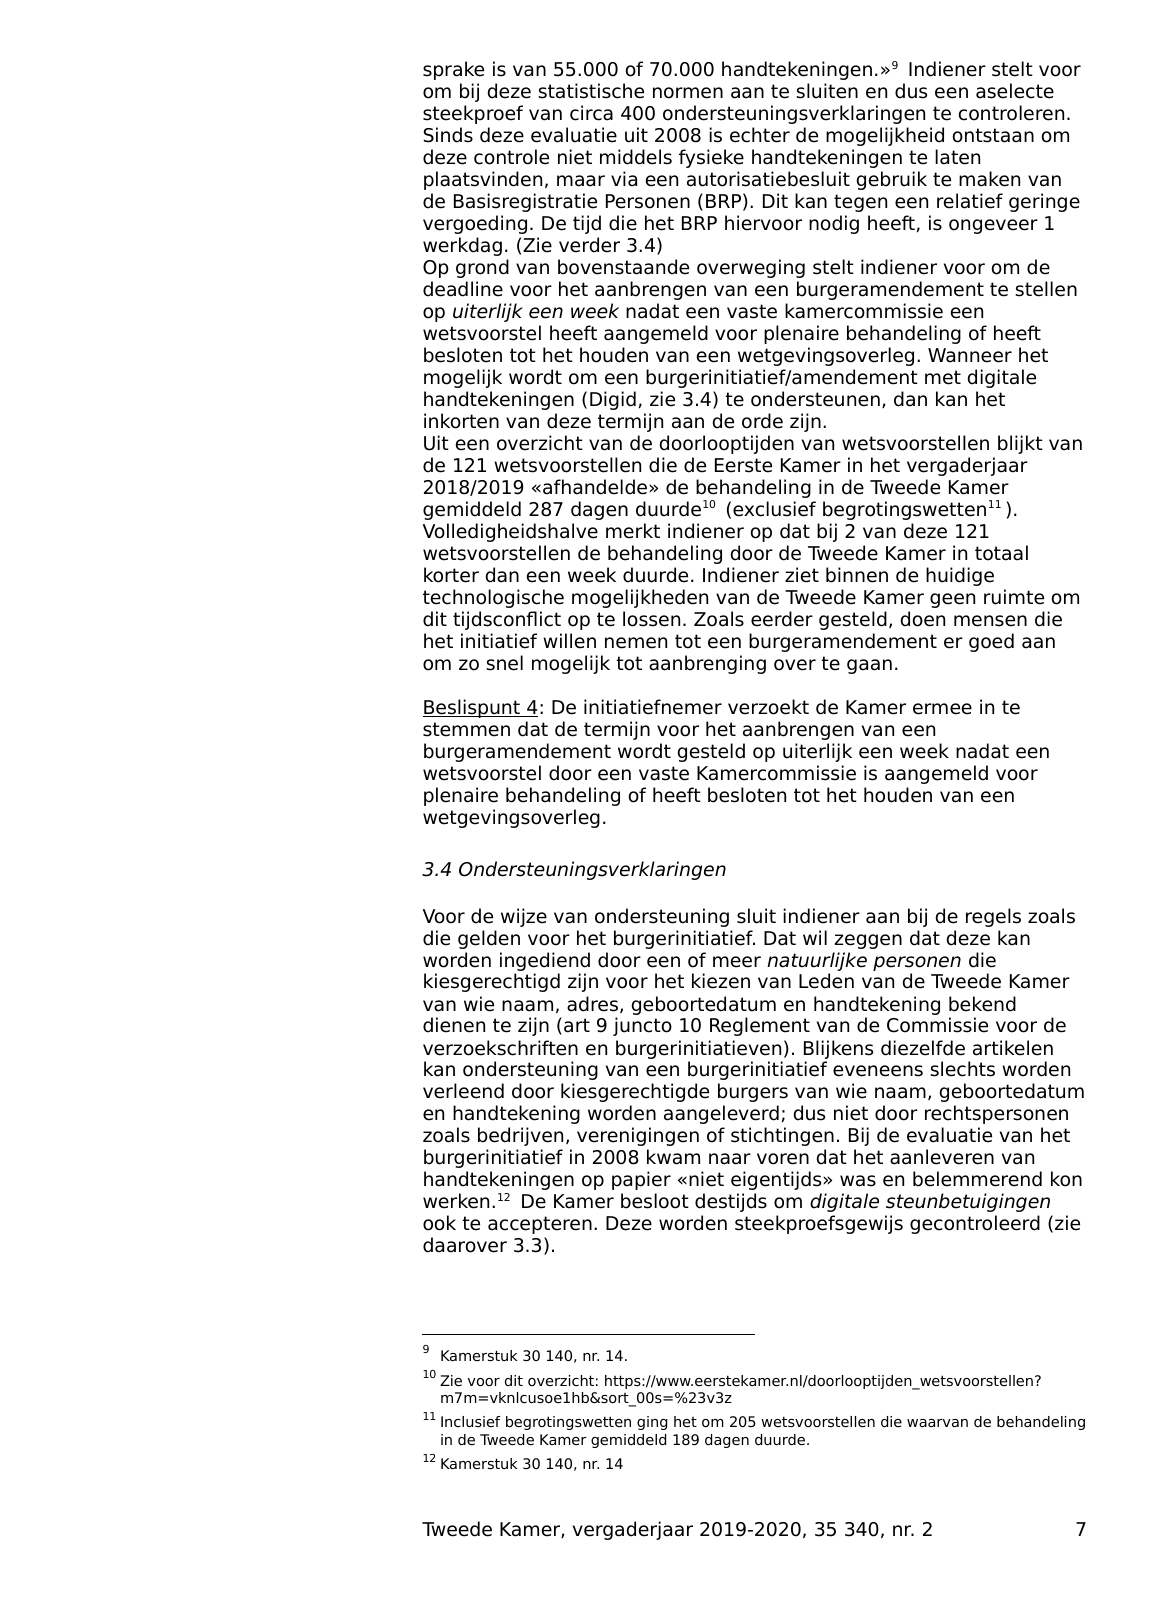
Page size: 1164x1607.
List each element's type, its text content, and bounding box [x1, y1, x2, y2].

text Kamerstuk 30 140, nr. 14. [422, 1343, 1087, 1366]
text sprake is van 55.000 of 70.000 handtekeningen.» Indiener stelt voor om bij deze statistische normen aan te sluiten en dus een aselecte steekproef van circa 400 ondersteuningsverklaringen te controleren. Sinds deze evaluatie uit 2008 is echter de mogelijkheid ontstaan om deze controle niet middels fysieke handtekeningen te laten plaatsvinden, maar via een autorisatiebesluit gebruik te maken van de Basisregistratie Personen (BRP). Dit kan tegen een relatief geringe vergoeding. De tijd die het BRP hiervoor nodig heeft, is ongeveer 1 werkdag. (Zie verder 3.4) [422, 59, 1087, 257]
text Op grond van bovenstaande overweging stelt indiener voor om de deadline voor het aanbrengen van een burgeramendement te stellen op uiterlijk een week nadat een vaste kamercommissie een wetsvoorstel heeft aangemeld voor plenaire behandeling of heeft besloten tot het houden van een wetgevingsoverleg. Wanneer het mogelijk wordt om een burgerinitiatief/amendement met digitale handtekeningen (Digid, zie 3.4) te ondersteunen, dan kan het inkorten van deze termijn aan de orde zijn. [422, 257, 1087, 433]
subtitle 3.4 Ondersteuningsverklaringen [422, 858, 1087, 881]
text Beslispunt 4: De initiatiefnemer verzoekt de Kamer ermee in te stemmen dat de termijn voor het aanbrengen van een burgeramendement wordt gesteld op uiterlijk een week nadat een wetsvoorstel door een vaste Kamercommissie is aangemeld voor plenaire behandeling of heeft besloten tot het houden van een wetgevingsoverleg. [422, 697, 1087, 828]
text Uit een overzicht van de doorlooptijden van wetsvoorstellen blijkt van de 121 wetsvoorstellen die de Eerste Kamer in het vergaderjaar 2018/2019 «afhandelde» de behandeling in de Tweede Kamer gemiddeld 287 dagen duurde (exclusief begrotingswetten). Volledigheidshalve merkt indiener op dat bij 2 van deze 121 wetsvoorstellen de behandeling door de Tweede Kamer in totaal korter dan een week duurde. Indiener ziet binnen de huidige technologische mogelijkheden van de Tweede Kamer geen ruimte om dit tijdsconflict op te lossen. Zoals eerder gesteld, doen mensen die het initiatief willen nemen tot een burgeramendement er goed aan om zo snel mogelijk tot aanbrenging over te gaan. [422, 433, 1087, 674]
text Zie voor dit overzicht: https://www.eerstekamer.nl/doorlooptijden_wetsvoorstellen?m7m=vknlcusoe1hb&sort_00s=%23v3z [422, 1368, 1087, 1407]
text Inclusief begrotingswetten ging het om 205 wetsvoorstellen die waarvan de behandeling in de Tweede Kamer gemiddeld 189 dagen duurde. [422, 1410, 1087, 1449]
text Voor de wijze van ondersteuning sluit indiener aan bij de regels zoals die gelden voor het burgerinitiatief. Dat wil zeggen dat deze kan worden ingediend door een of meer natuurlijke personen die kiesgerechtigd zijn voor het kiezen van Leden van de Tweede Kamer van wie naam, adres, geboortedatum en handtekening bekend dienen te zijn (art 9 juncto 10 Reglement van de Commissie voor de verzoekschriften en burgerinitiatieven). Blijkens diezelfde artikelen kan ondersteuning van een burgerinitiatief eveneens slechts worden verleend door kiesgerechtigde burgers van wie naam, geboortedatum en handtekening worden aangeleverd; dus niet door rechtspersonen zoals bedrijven, verenigingen of stichtingen. Bij de evaluatie van het burgerinitiatief in 2008 kwam naar voren dat het aanleveren van handtekeningen op papier «niet eigentijds» was en belemmerend kon werken. De Kamer besloot destijds om digitale steunbetuigingen ook te accepteren. Deze worden steekproefsgewijs gecontroleerd (zie daarover 3.3). [422, 906, 1087, 1257]
text Kamerstuk 30 140, nr. 14 [422, 1452, 1087, 1474]
